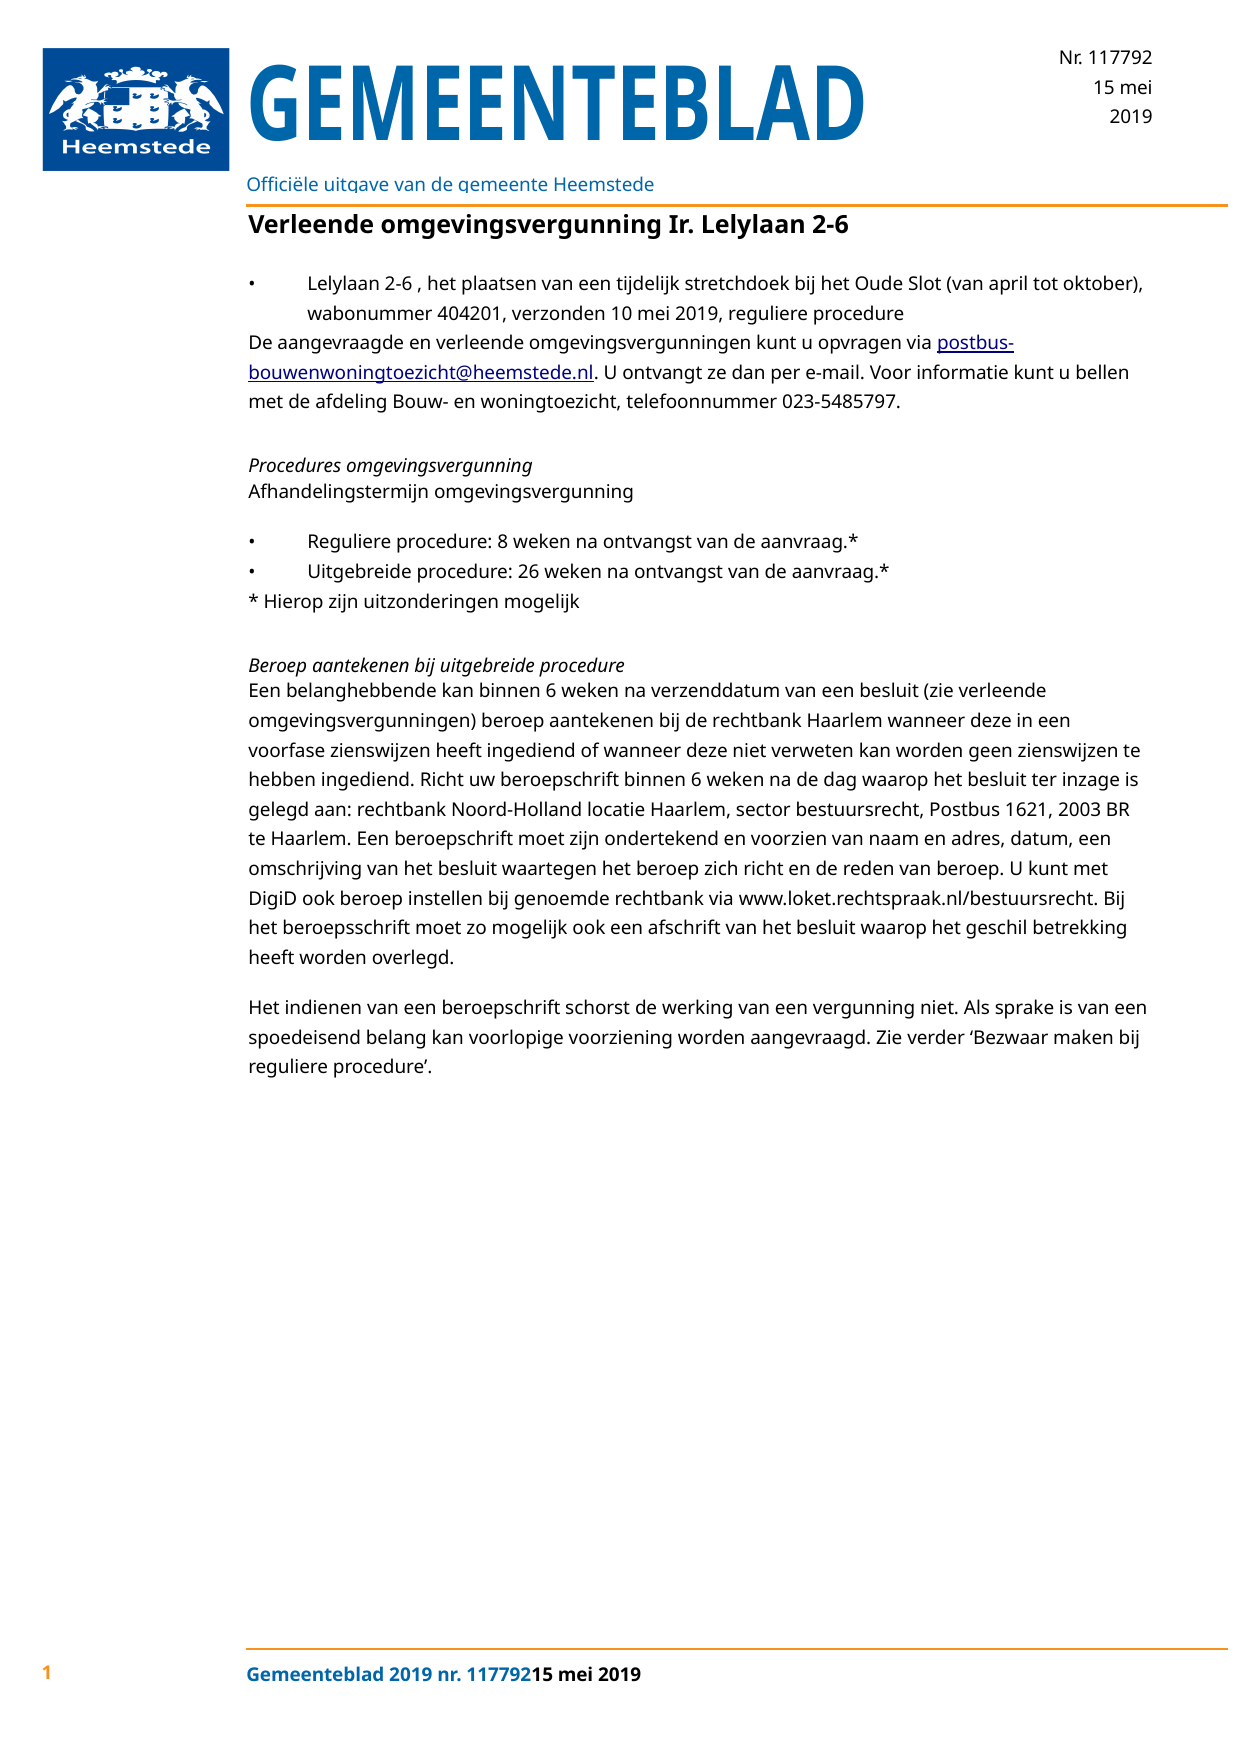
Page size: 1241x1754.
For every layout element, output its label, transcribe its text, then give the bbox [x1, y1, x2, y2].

list Uitgebreide procedure: 26 weken na ontvangst van de aanvraag.* [248, 558, 1152, 584]
text De aangevraagde en verleende omgevingsvergunningen kunt u opvragen via postbus-bouwenwoningtoezicht@heemstede.nl. U ontvangt ze dan per e-mail. Voor informatie kunt u bellen met de afdeling Bouw- en woningtoezicht, telefoonnummer 023-5485797. [248, 329, 1152, 414]
list Lelylaan 2-6 , het plaatsen van een tijdelijk stretchdoek bij het Oude Slot (van april tot oktober), wabonummer 404201, verzonden 10 mei 2019, reguliere procedure [248, 270, 1152, 326]
text Een belanghebbende kan binnen 6 weken na verzenddatum van een besluit (zie verleende omgevingsvergunningen) beroep aantekenen bij de rechtbank Haarlem wanneer deze in een voorfase zienswijzen heeft ingediend of wanneer deze niet verweten kan worden geen zienswijzen te hebben ingediend. Richt uw beroepschrift binnen 6 weken na de dag waarop het besluit ter inzage is gelegd aan: rechtbank Noord-Holland locatie Haarlem, sector bestuursrecht, Postbus 1621, 2003 BR te Haarlem. Een beroepschrift moet zijn ondertekend en voorzien van naam en adres, datum, een omschrijving van het besluit waartegen het beroep zich richt en de reden van beroep. U kunt met DigiD ook beroep instellen bij genoemde rechtbank via www.loket.rechtspraak.nl/bestuursrecht. Bij het beroepsschrift moet zo mogelijk ook een afschrift van het besluit waarop het geschil betrekking heeft worden overlegd. [248, 678, 1152, 969]
text * Hierop zijn uitzonderingen mogelijk [248, 588, 1152, 614]
text Het indienen van een beroepschrift schorst de werking van een vergunning niet. Als sprake is van een spoedeisend belang kan voorlopige voorziening worden aangevraagd. Zie verder ‘Bezwaar maken bij reguliere procedure’. [248, 994, 1152, 1079]
picture [41, 47, 231, 172]
text Afhandelingstermijn omgevingsvergunning [248, 478, 1152, 504]
text Beroep aantekenen bij uitgebreide procedure [248, 652, 1152, 678]
text Verleende omgevingsvergunning Ir. Lelylaan 2-6 [248, 207, 1152, 241]
list Reguliere procedure: 8 weken na ontvangst van de aanvraag.* [248, 529, 1152, 554]
text Procedures omgevingsvergunning [248, 453, 1152, 478]
